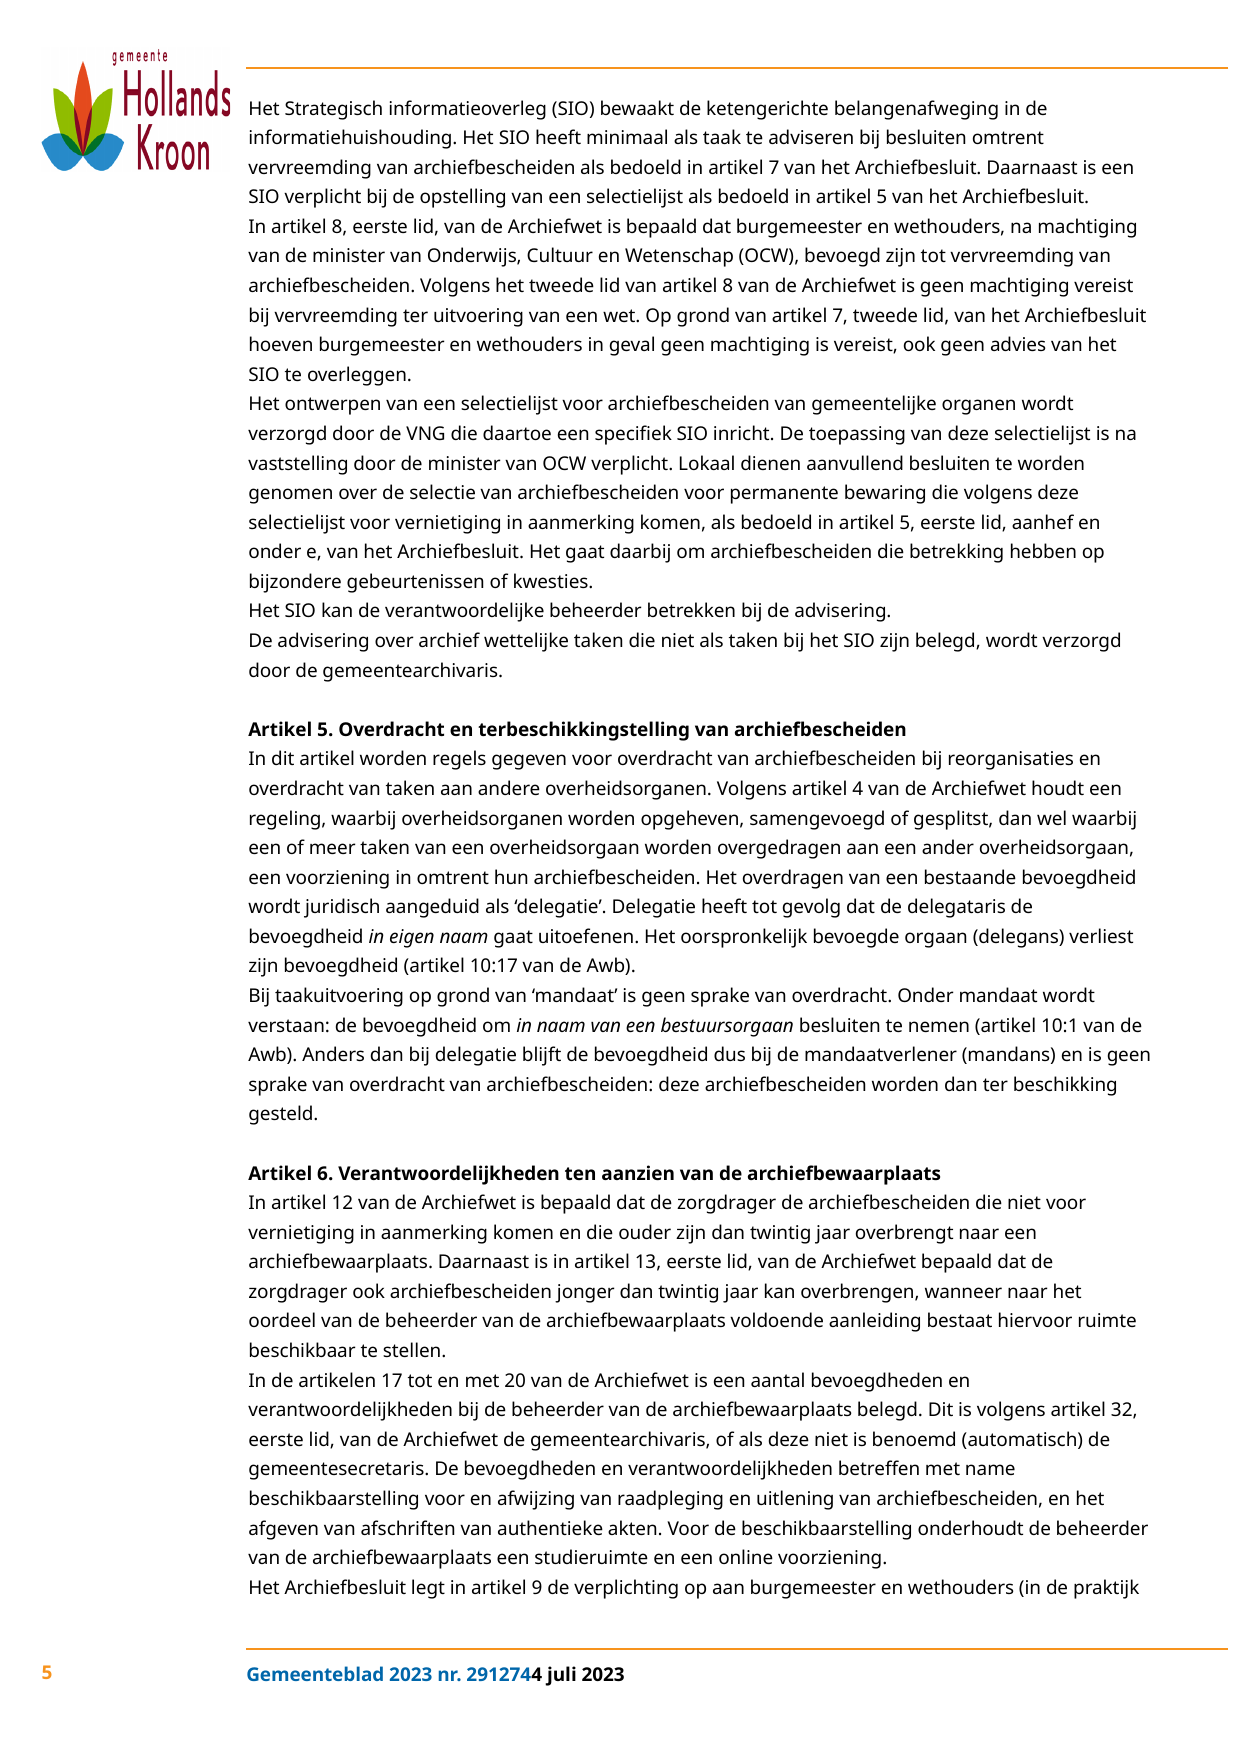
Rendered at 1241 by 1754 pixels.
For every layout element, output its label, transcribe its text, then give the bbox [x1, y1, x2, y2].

text Het ontwerpen van een selectielijst voor archiefbescheiden van gemeentelijke organen wordt verzorgd door de VNG die daartoe een specifiek SIO inricht. De toepassing van deze selectielijst is na vaststelling door de minister van OCW verplicht. Lokaal dienen aanvullend besluiten te worden genomen over de selectie van archiefbescheiden voor permanente bewaring die volgens deze selectielijst voor vernietiging in aanmerking komen, als bedoeld in artikel 5, eerste lid, aanhef en onder e, van het Archiefbesluit. Het gaat daarbij om archiefbescheiden die betrekking hebben op bijzondere gebeurtenissen of kwesties. [248, 391, 1152, 594]
text Bij taakuitvoering op grond van ‘mandaat’ is geen sprake van overdracht. Onder mandaat wordt verstaan: de bevoegdheid om in naam van een bestuursorgaan besluiten te nemen (artikel 10:1 van de Awb). Anders dan bij delegatie blijft de bevoegdheid dus bij de mandaatverlener (mandans) en is geen sprake van overdracht van archiefbescheiden: deze archiefbescheiden worden dan ter beschikking gesteld. [248, 982, 1152, 1126]
text Het Strategisch informatieoverleg (SIO) bewaakt de ketengerichte belangenafweging in de informatiehuishouding. Het SIO heeft minimaal als taak te adviseren bij besluiten omtrent vervreemding van archiefbescheiden als bedoeld in artikel 7 van het Archiefbesluit. Daarnaast is een SIO verplicht bij de opstelling van een selectielijst als bedoeld in artikel 5 van het Archiefbesluit. [248, 95, 1152, 209]
picture [41, 47, 231, 172]
text Artikel 6. Verantwoordelijkheden ten aanzien van de archiefbewaarplaats [248, 1160, 1152, 1186]
text In artikel 12 van de Archiefwet is bepaald dat de zorgdrager de archiefbescheiden die niet voor vernietiging in aanmerking komen en die ouder zijn dan twintig jaar overbrengt naar een archiefbewaarplaats. Daarnaast is in artikel 13, eerste lid, van de Archiefwet bepaald dat de zorgdrager ook archiefbescheiden jonger dan twintig jaar kan overbrengen, wanneer naar het oordeel van de beheerder van de archiefbewaarplaats voldoende aanleiding bestaat hiervoor ruimte beschikbaar te stellen. [248, 1189, 1152, 1363]
text De advisering over archief wettelijke taken die niet als taken bij het SIO zijn belegd, wordt verzorgd door de gemeentearchivaris. [248, 627, 1152, 683]
text Het Archiefbesluit legt in artikel 9 de verplichting op aan burgemeester en wethouders (in de praktijk [248, 1574, 1152, 1600]
text Artikel 5. Overdracht en terbeschikkingstelling van archiefbescheiden [248, 716, 1152, 742]
text In de artikelen 17 tot en met 20 van de Archiefwet is een aantal bevoegdheden en verantwoordelijkheden bij de beheerder van de archiefbewaarplaats belegd. Dit is volgens artikel 32, eerste lid, van de Archiefwet de gemeentearchivaris, of als deze niet is benoemd (automatisch) de gemeentesecretaris. De bevoegdheden en verantwoordelijkheden betreffen met name beschikbaarstelling voor en afwijzing van raadpleging en uitlening van archiefbescheiden, en het afgeven van afschriften van authentieke akten. Voor de beschikbaarstelling onderhoudt de beheerder van de archiefbewaarplaats een studieruimte en een online voorziening. [248, 1367, 1152, 1570]
text In dit artikel worden regels gegeven voor overdracht van archiefbescheiden bij reorganisaties en overdracht van taken aan andere overheidsorganen. Volgens artikel 4 van de Archiefwet houdt een regeling, waarbij overheidsorganen worden opgeheven, samengevoegd of gesplitst, dan wel waarbij een of meer taken van een overheidsorgaan worden overgedragen aan een ander overheidsorgaan, een voorziening in omtrent hun archiefbescheiden. Het overdragen van een bestaande bevoegdheid wordt juridisch aangeduid als ‘delegatie’. Delegatie heeft tot gevolg dat de delegataris de bevoegdheid in eigen naam gaat uitoefenen. Het oorspronkelijk bevoegde orgaan (delegans) verliest zijn bevoegdheid (artikel 10:17 van de Awb). [248, 746, 1152, 978]
text In artikel 8, eerste lid, van de Archiefwet is bepaald dat burgemeester en wethouders, na machtiging van de minister van Onderwijs, Cultuur en Wetenschap (OCW), bevoegd zijn tot vervreemding van archiefbescheiden. Volgens het tweede lid van artikel 8 van de Archiefwet is geen machtiging vereist bij vervreemding ter uitvoering van een wet. Op grond van artikel 7, tweede lid, van het Archiefbesluit hoeven burgemeester en wethouders in geval geen machtiging is vereist, ook geen advies van het SIO te overleggen. [248, 213, 1152, 387]
text Het SIO kan de verantwoordelijke beheerder betrekken bij de advisering. [248, 598, 1152, 623]
